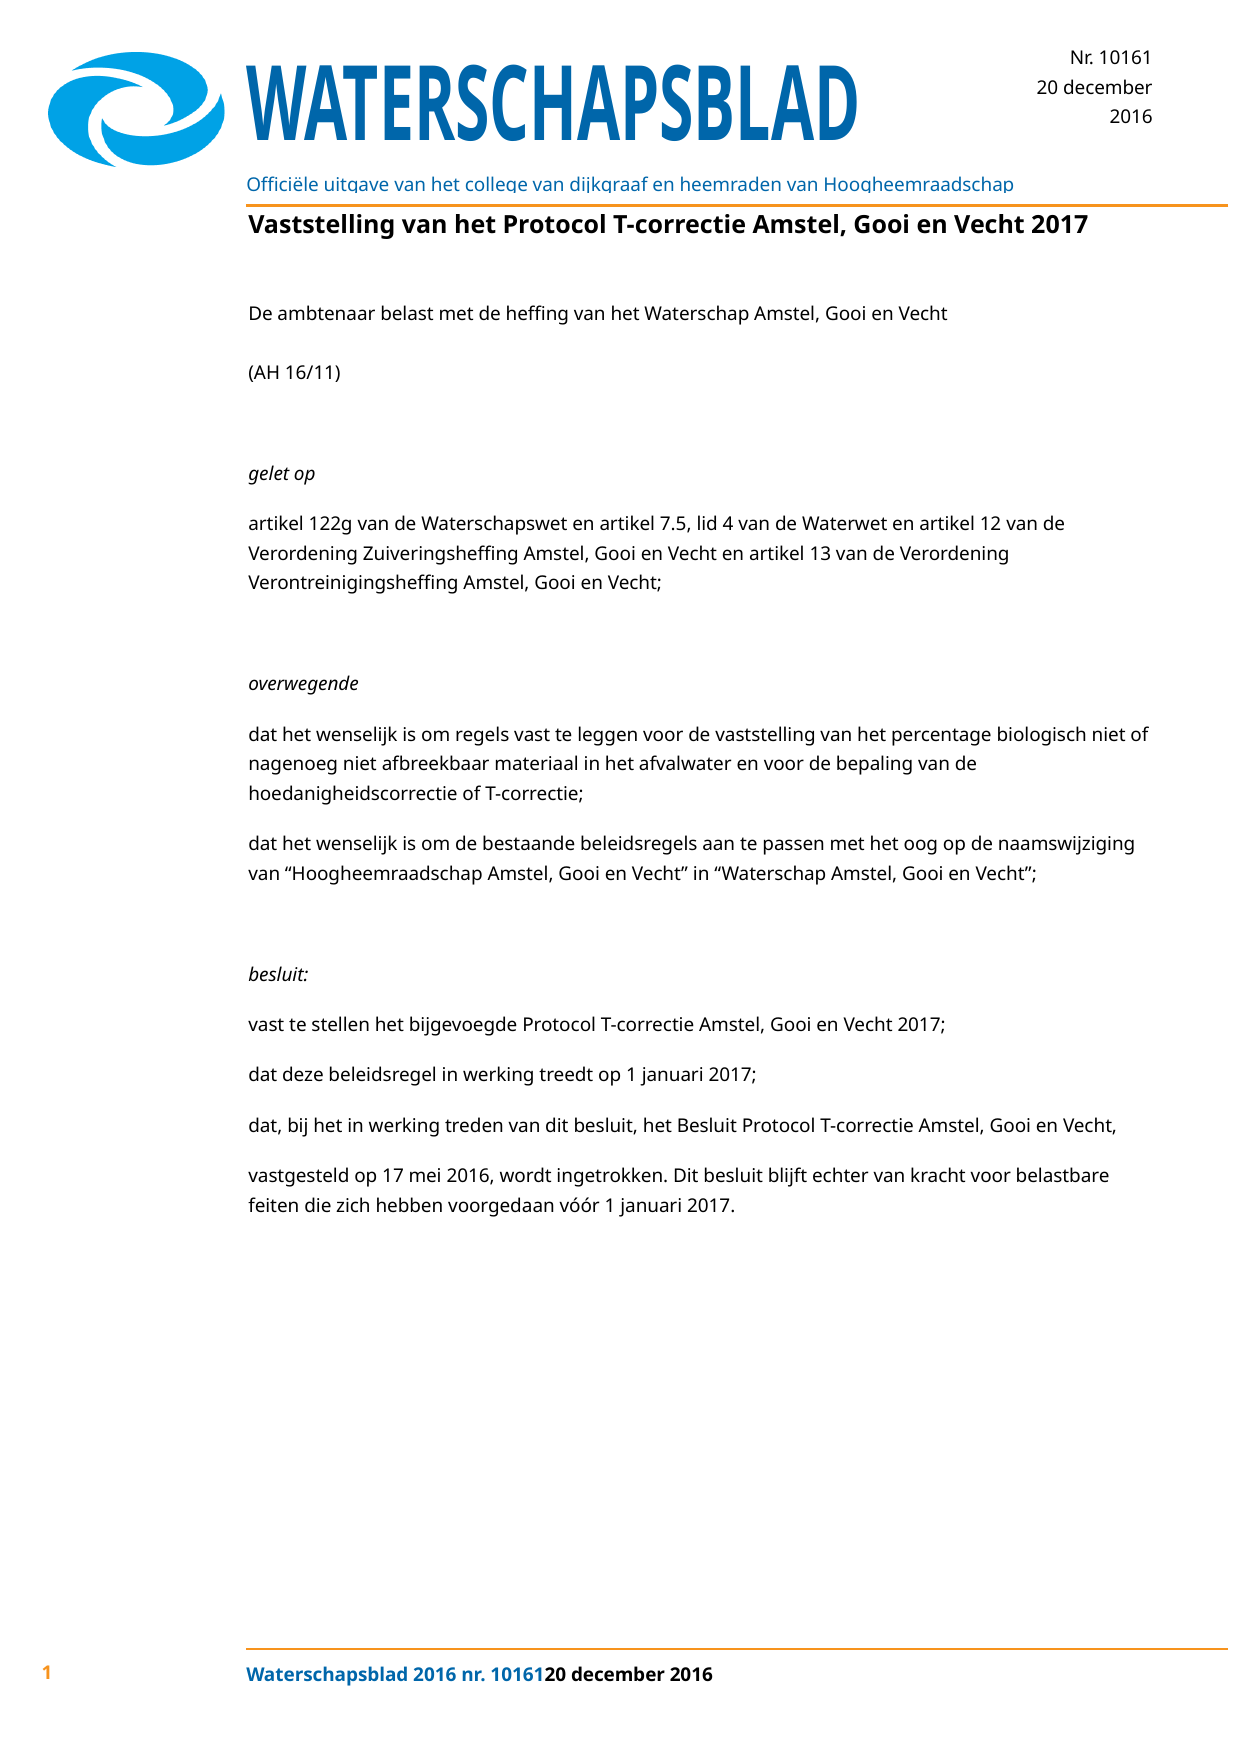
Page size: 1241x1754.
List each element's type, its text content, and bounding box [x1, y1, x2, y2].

text artikel 122g van de Waterschapswet en artikel 7.5, lid 4 van de Waterwet en artikel 12 van de Verordening Zuiveringsheffing Amstel, Gooi en Vecht en artikel 13 van de Verordening Verontreinigingsheffing Amstel, Gooi en Vecht; [248, 510, 1152, 595]
text (AH 16/11) [248, 359, 1152, 385]
text overwegende [248, 670, 1152, 696]
text besluit: [248, 961, 1152, 986]
text Vaststelling van het Protocol T-correctie Amstel, Gooi en Vecht 2017 [248, 207, 1152, 241]
text dat het wenselijk is om regels vast te leggen voor de vaststelling van het percentage biologisch niet of nagenoeg niet afbreekbaar materiaal in het afvalwater en voor de bepaling van de hoedanigheidscorrectie of T-correctie; [248, 721, 1152, 806]
text De ambtenaar belast met de heffing van het Waterschap Amstel, Gooi en Vecht [248, 300, 1152, 326]
text dat deze beleidsregel in werking treedt op 1 januari 2017; [248, 1062, 1152, 1087]
text dat, bij het in werking treden van dit besluit, het Besluit Protocol T-correctie Amstel, Gooi en Vecht, [248, 1112, 1152, 1138]
text gelet op [248, 460, 1152, 486]
text dat het wenselijk is om de bestaande beleidsregels aan te passen met het oog op de naamswijziging van “Hoogheemraadschap Amstel, Gooi en Vecht” in “Waterschap Amstel, Gooi en Vecht”; [248, 830, 1152, 886]
text vastgesteld op 17 mei 2016, wordt ingetrokken. Dit besluit blijft echter van kracht voor belastbare feiten die zich hebben voorgedaan vóór 1 januari 2017. [248, 1162, 1152, 1218]
text vast te stellen het bijgevoegde Protocol T-correctie Amstel, Gooi en Vecht 2017; [248, 1011, 1152, 1037]
picture [41, 47, 231, 172]
